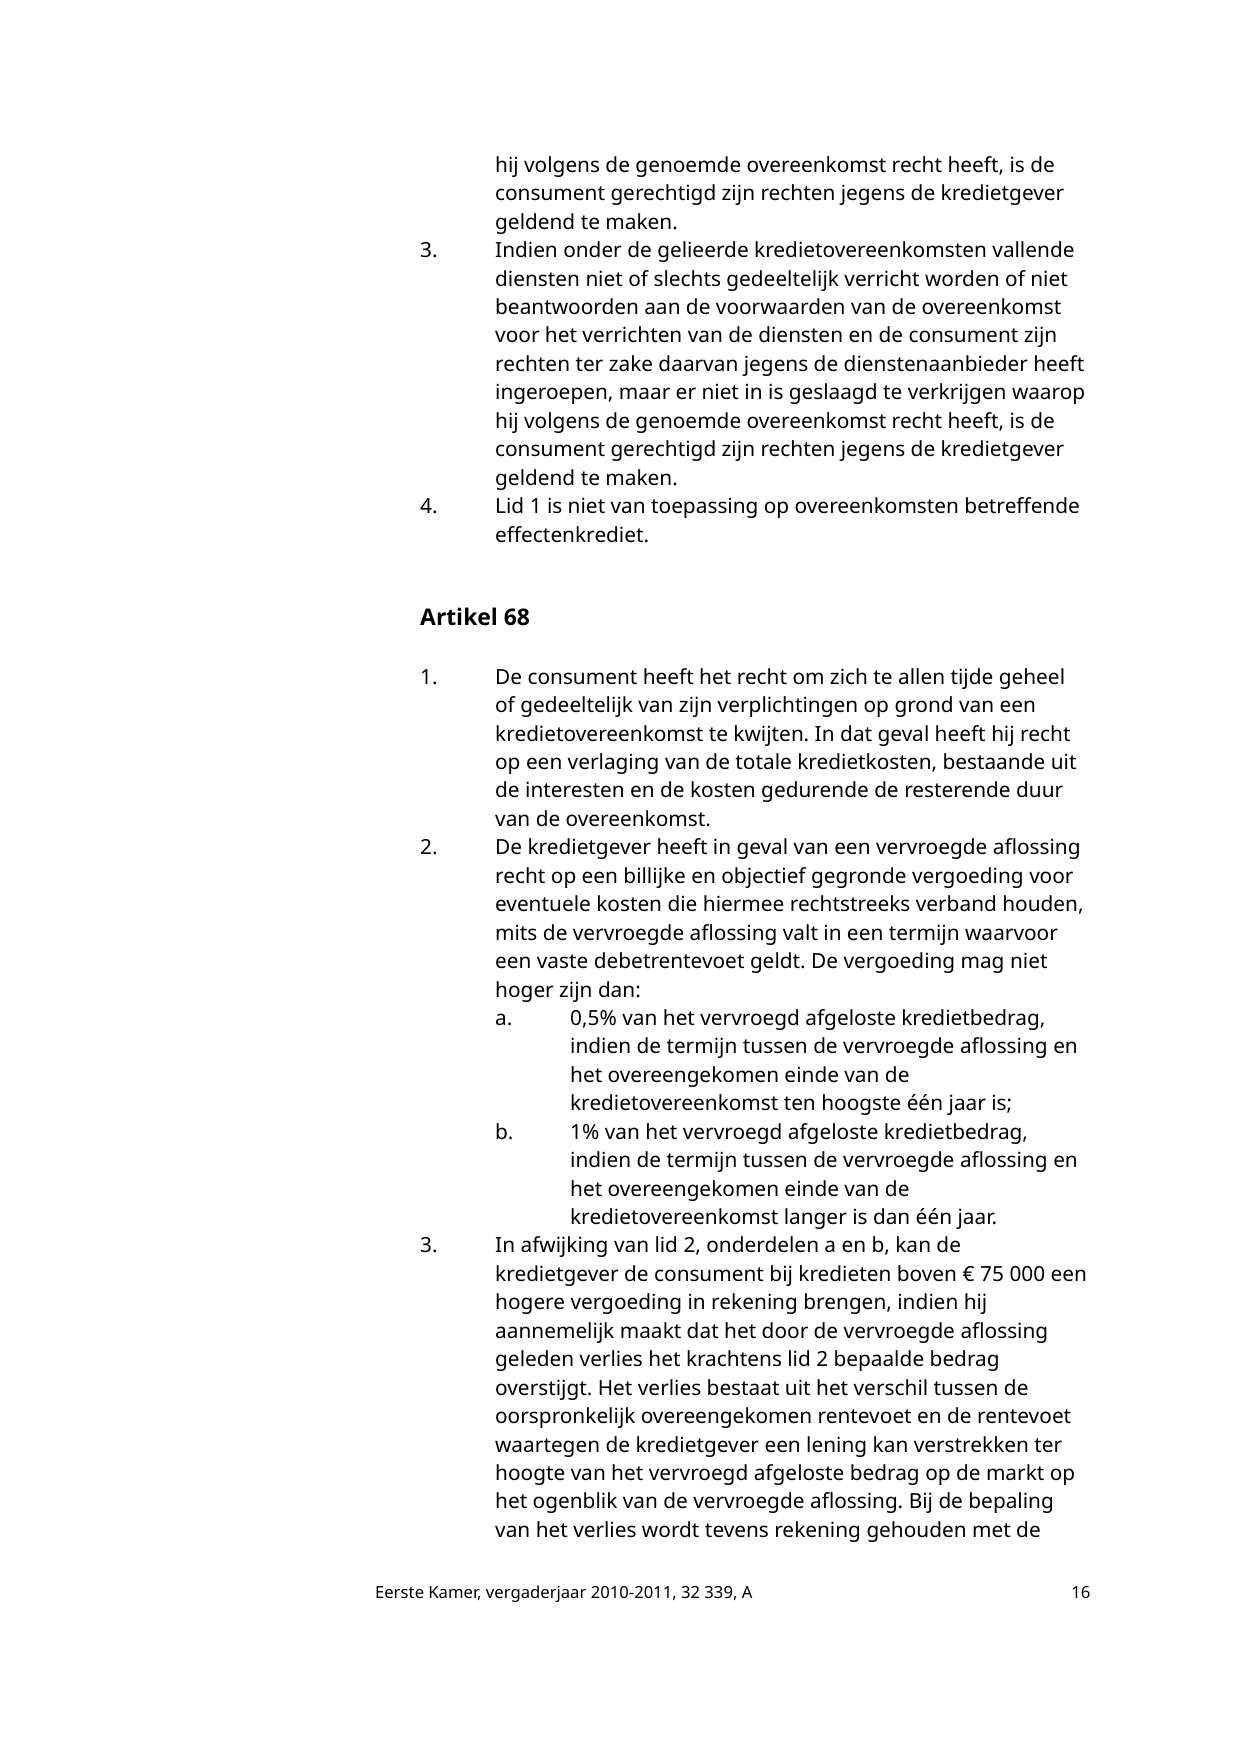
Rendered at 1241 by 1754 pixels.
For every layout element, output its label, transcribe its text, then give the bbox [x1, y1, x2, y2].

list Indien onder de gelieerde kredietovereenkomsten vallende diensten niet of slechts gedeeltelijk verricht worden of niet beantwoorden aan de voorwaarden van de overeenkomst voor het verrichten van de diensten en de consument zijn rechten ter zake daarvan jegens de dienstenaanbieder heeft ingeroepen, maar er niet in is geslaagd te verkrijgen waarop hij volgens de genoemde overeenkomst recht heeft, is de consument gerechtigd zijn rechten jegens de kredietgever geldend te maken. [420, 235, 1090, 491]
list De consument heeft het recht om zich te allen tijde geheel of gedeeltelijk van zijn verplichtingen op grond van een kredietovereenkomst te kwijten. In dat geval heeft hij recht op een verlaging van de totale kredietkosten, bestaande uit de interesten en de kosten gedurende de resterende duur van de overeenkomst. [420, 662, 1090, 832]
list 1% van het vervroegd afgeloste kredietbedrag, indien de termijn tussen de vervroegde aflossing en het overeengekomen einde van de kredietovereenkomst langer is dan één jaar. [495, 1117, 1090, 1231]
list In afwijking van lid 2, onderdelen a en b, kan de kredietgever de consument bij kredieten boven € 75 000 een hogere vergoeding in rekening brengen, indien hij aannemelijk maakt dat het door de vervroegde aflossing geleden verlies het krachtens lid 2 bepaalde bedrag overstijgt. Het verlies bestaat uit het verschil tussen de oorspronkelijk overeengekomen rentevoet en de rentevoet waartegen de kredietgever een lening kan verstrekken ter hoogte van het vervroegd afgeloste bedrag op de markt op het ogenblik van de vervroegde aflossing. Bij de bepaling van het verlies wordt tevens rekening gehouden met de [420, 1231, 1090, 1543]
list hij volgens de genoemde overeenkomst recht heeft, is de consument gerechtigd zijn rechten jegens de kredietgever geldend te maken. [420, 150, 1090, 235]
list 0,5% van het vervroegd afgeloste kredietbedrag, indien de termijn tussen de vervroegde aflossing en het overeengekomen einde van de kredietovereenkomst ten hoogste één jaar is; [495, 1003, 1090, 1117]
list De kredietgever heeft in geval van een vervroegde aflossing recht op een billijke en objectief gegronde vergoeding voor eventuele kosten die hiermee rechtstreeks verband houden, mits de vervroegde aflossing valt in een termijn waarvoor een vaste debetrentevoet geldt. De vergoeding mag niet hoger zijn dan: [420, 832, 1090, 1003]
subtitle Artikel 68 [420, 601, 1090, 632]
list Lid 1 is niet van toepassing op overeenkomsten betreffende effectenkrediet. [420, 491, 1090, 548]
